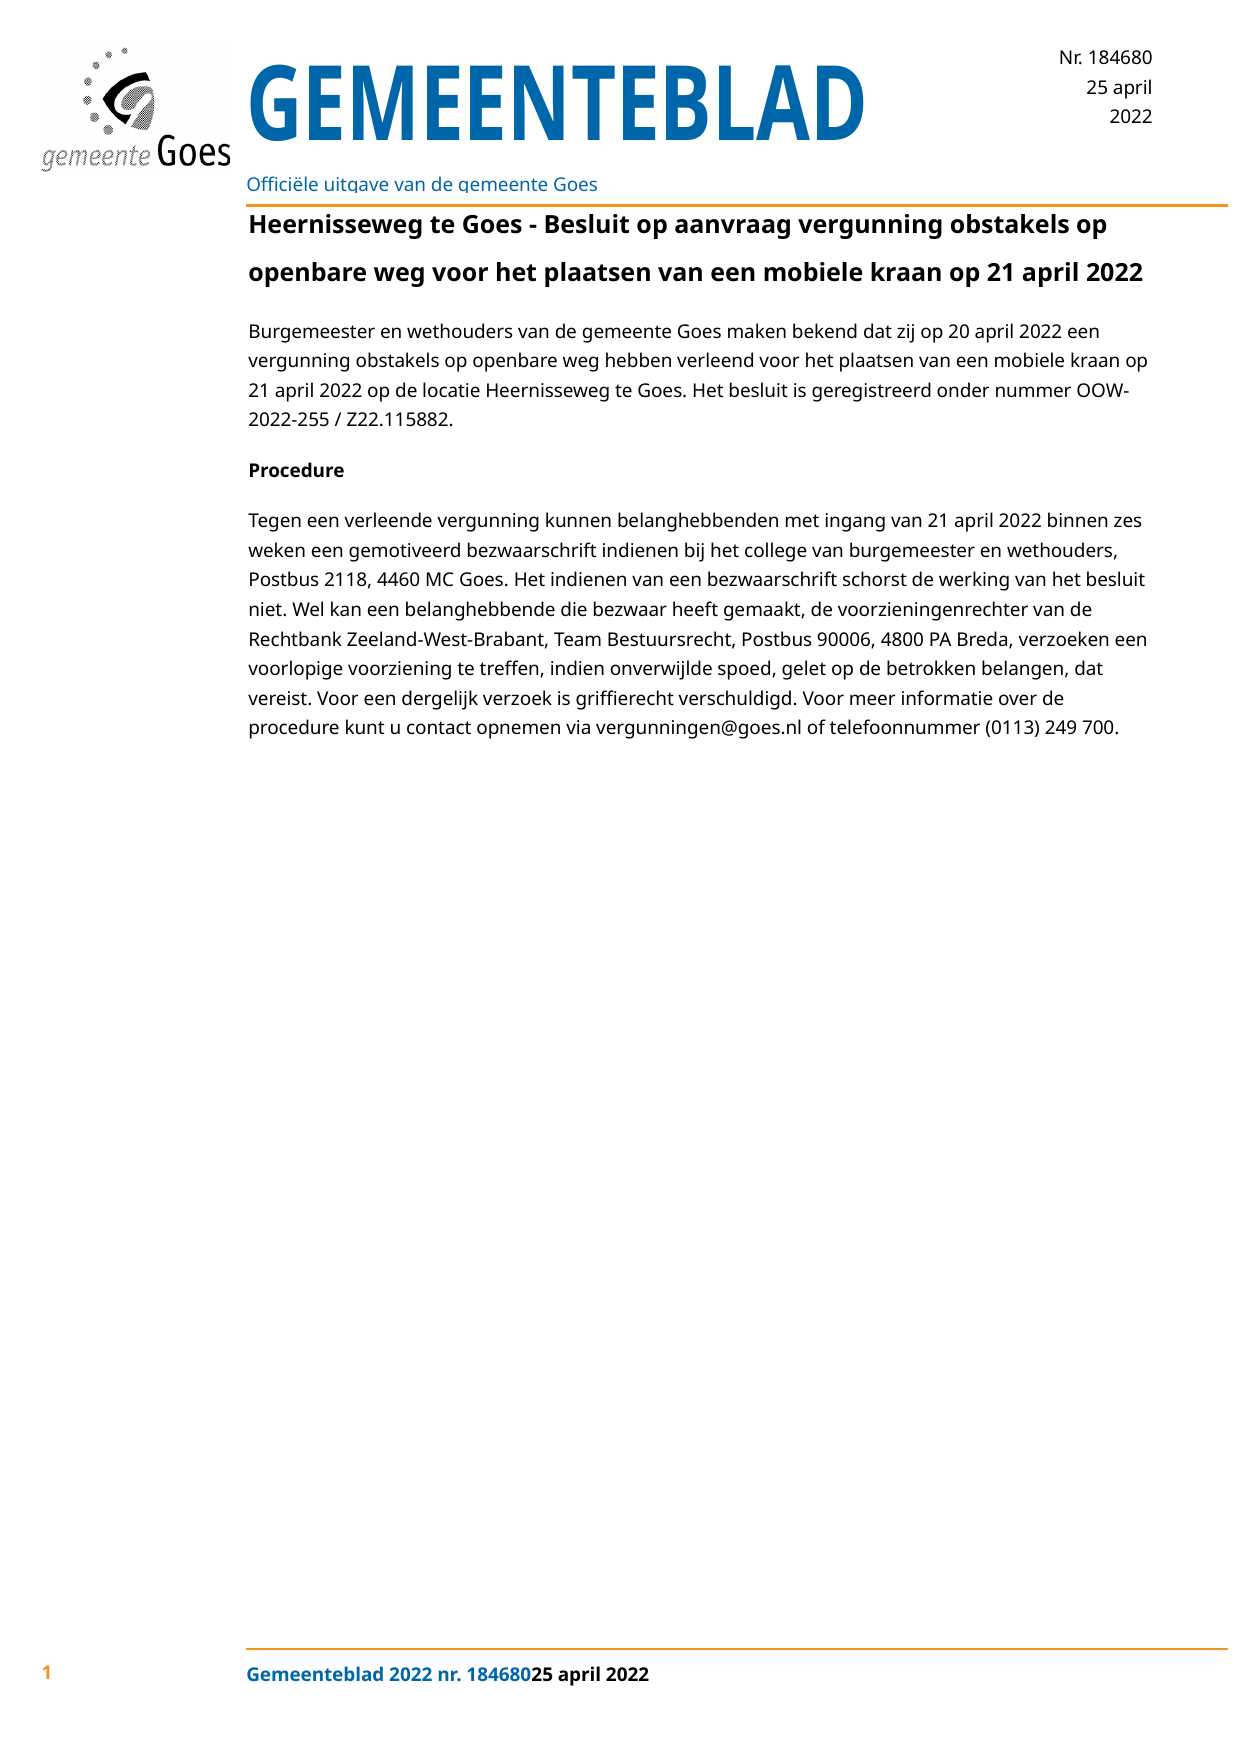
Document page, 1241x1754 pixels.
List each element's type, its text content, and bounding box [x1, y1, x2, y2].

picture [41, 47, 231, 172]
text Tegen een verleende vergunning kunnen belanghebbenden met ingang van 21 april 2022 binnen zes weken een gemotiveerd bezwaarschrift indienen bij het college van burgemeester en wethouders, Postbus 2118, 4460 MC Goes. Het indienen van een bezwaarschrift schorst de werking van het besluit niet. Wel kan een belanghebbende die bezwaar heeft gemaakt, de voorzieningenrechter van de Rechtbank Zeeland-West-Brabant, Team Bestuursrecht, Postbus 90006, 4800 PA Breda, verzoeken een voorlopige voorziening te treffen, indien onverwijlde spoed, gelet op de betrokken belangen, dat vereist. Voor een dergelijk verzoek is griffierecht verschuldigd. Voor meer informatie over de procedure kunt u contact opnemen via vergunningen@goes.nl of telefoonnummer (0113) 249 700. [248, 507, 1152, 740]
text Burgemeester en wethouders van de gemeente Goes maken bekend dat zij op 20 april 2022 een vergunning obstakels op openbare weg hebben verleend voor het plaatsen van een mobiele kraan op 21 april 2022 op de locatie Heernisseweg te Goes. Het besluit is geregistreerd onder nummer OOW-2022-255 / Z22.115882. [248, 318, 1152, 432]
text Heernisseweg te Goes - Besluit op aanvraag vergunning obstakels op openbare weg voor het plaatsen van een mobiele kraan op 21 april 2022 [248, 207, 1152, 288]
text Procedure [248, 457, 1152, 483]
